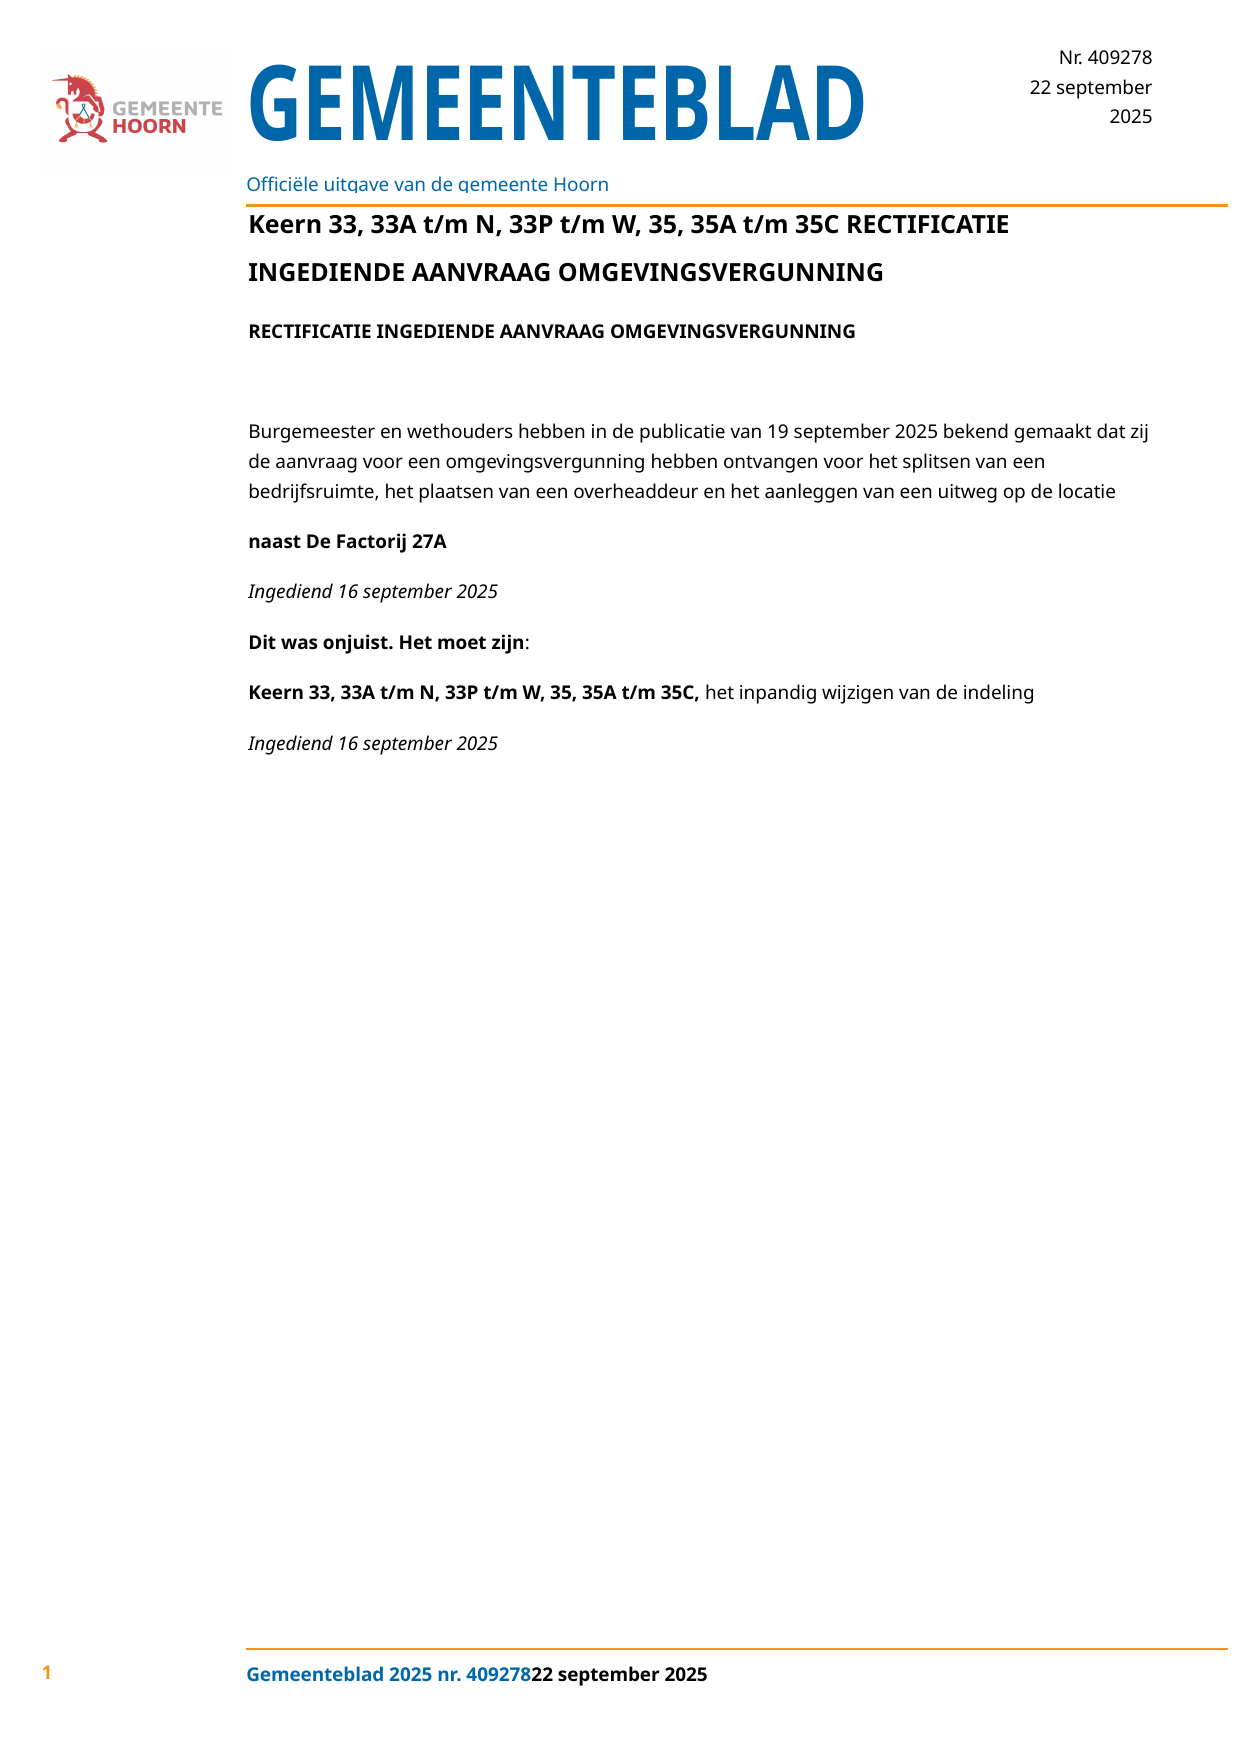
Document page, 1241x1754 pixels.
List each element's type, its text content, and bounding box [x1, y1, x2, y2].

text Ingediend 16 september 2025 [248, 730, 1152, 756]
text Burgemeester en wethouders hebben in de publicatie van 19 september 2025 bekend gemaakt dat zij de aanvraag voor een omgevingsvergunning hebben ontvangen voor het splitsen van een bedrijfsruimte, het plaatsen van een overheaddeur en het aanleggen van een uitweg op de locatie [248, 419, 1152, 504]
text naast De Factorij 27A [248, 528, 1152, 554]
picture [41, 47, 231, 172]
text Keern 33, 33A t/m N, 33P t/m W, 35, 35A t/m 35C RECTIFICATIE INGEDIENDE AANVRAAG OMGEVINGSVERGUNNING [248, 207, 1152, 288]
text Dit was onjuist. Het moet zijn: [248, 629, 1152, 655]
text RECTIFICATIE INGEDIENDE AANVRAAG OMGEVINGSVERGUNNING [248, 318, 1152, 344]
text Ingediend 16 september 2025 [248, 579, 1152, 604]
text Keern 33, 33A t/m N, 33P t/m W, 35, 35A t/m 35C, het inpandig wijzigen van de indeling [248, 679, 1152, 705]
